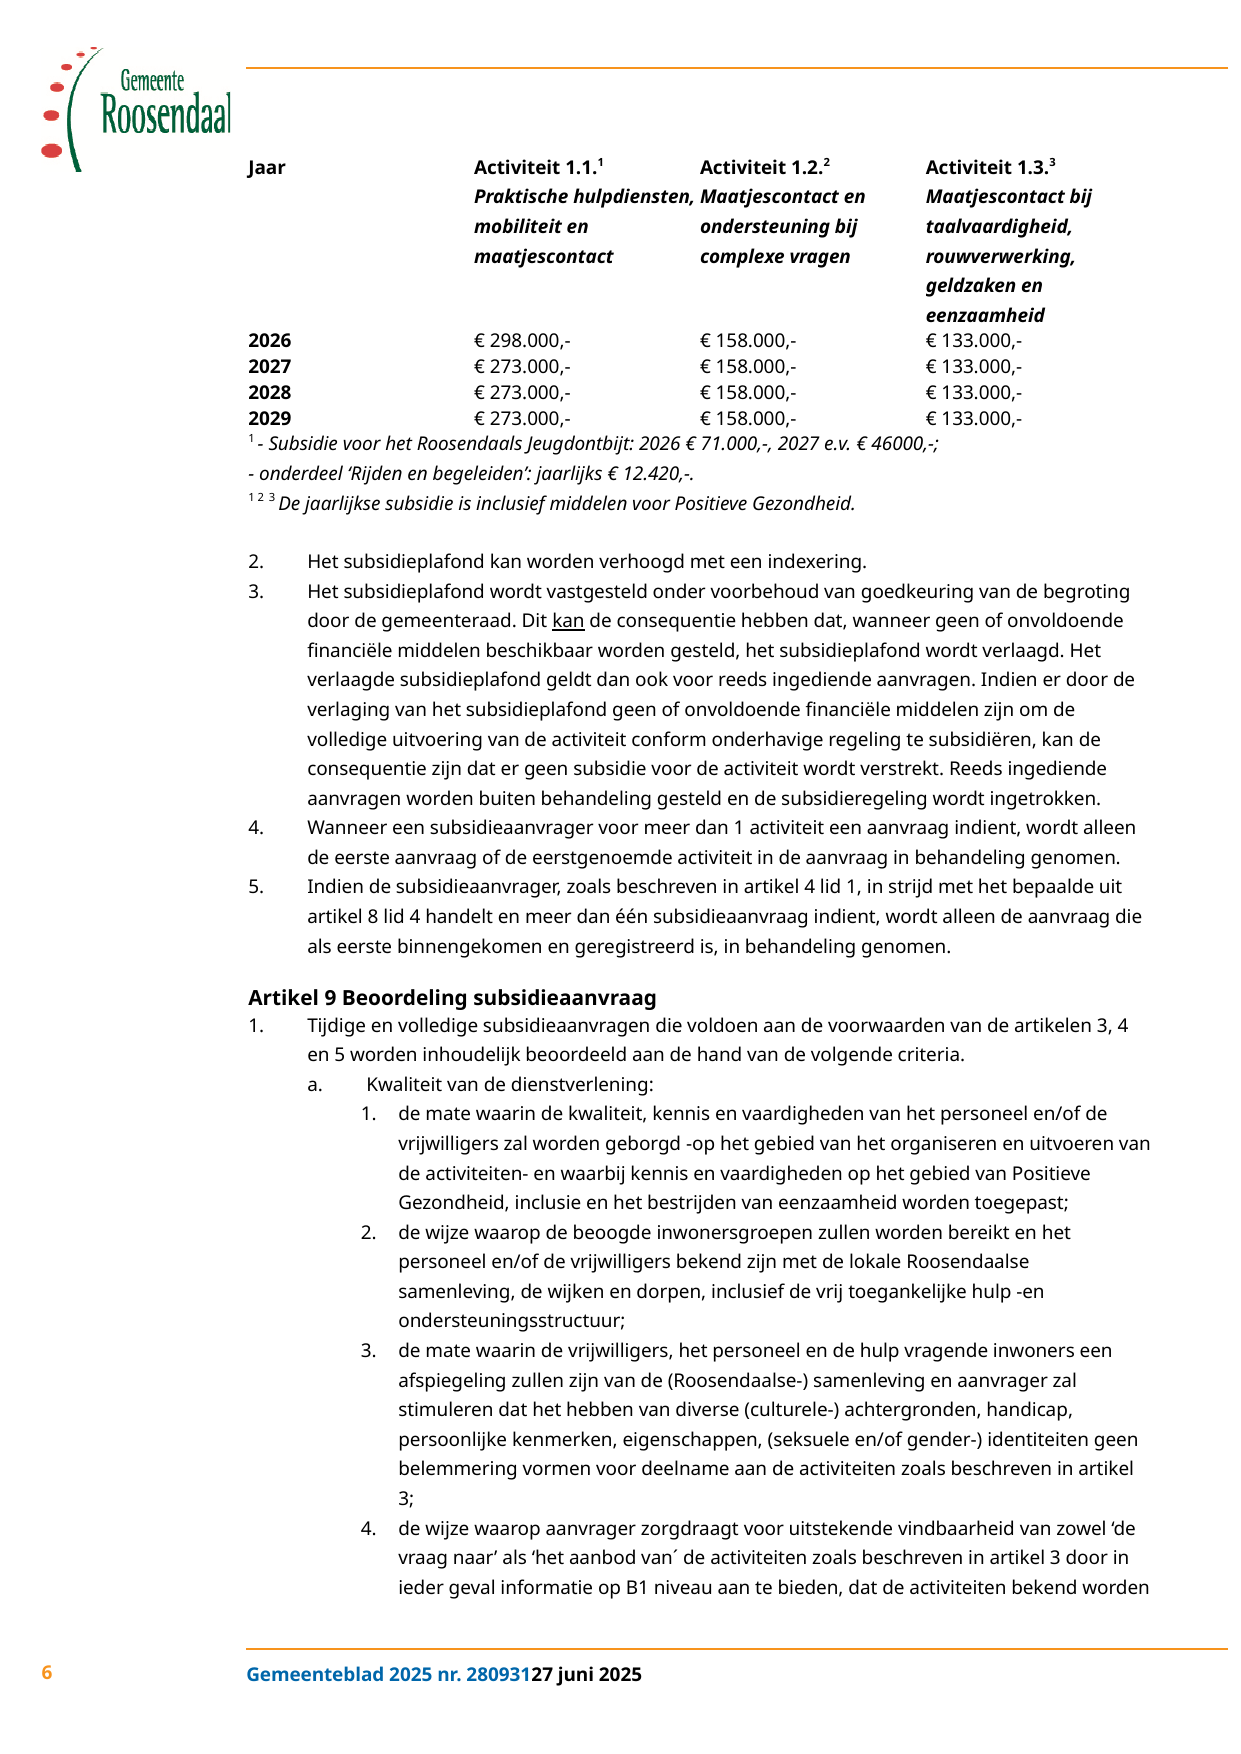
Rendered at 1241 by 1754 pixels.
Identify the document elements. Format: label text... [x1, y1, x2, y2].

list de wijze waarop de beoogde inwonersgroepen zullen worden bereikt en het personeel en/of de vrijwilligers bekend zijn met de lokale Roosendaalse samenleving, de wijken en dorpen, inclusief de vrij toegankelijke hulp -en ondersteuningsstructuur; [361, 1219, 1152, 1333]
table_header Jaar [248, 154, 474, 328]
table_cell 2029 [248, 405, 474, 431]
table_cell € 133.000,- [926, 379, 1152, 405]
table_cell € 273.000,- [474, 354, 700, 379]
list de wijze waarop aanvrager zorgdraagt voor uitstekende vindbaarheid van zowel ‘de vraag naar’ als ‘het aanbod van´ de activiteiten zoals beschreven in artikel 3 door in ieder geval informatie op B1 niveau aan te bieden, dat de activiteiten bekend worden [361, 1515, 1152, 1599]
list Wanneer een subsidieaanvrager voor meer dan 1 activiteit een aanvraag indient, wordt alleen de eerste aanvraag of de eerstgenoemde activiteit in de aanvraag in behandeling genomen. [248, 814, 1152, 870]
list Het subsidieplafond kan worden verhoogd met een indexering. [248, 548, 1152, 574]
table_header Activiteit 1.1.1 Praktische hulpdiensten, mobiliteit en maatjescontact [474, 154, 700, 328]
table_cell 2028 [248, 379, 474, 405]
table_cell 2027 [248, 354, 474, 379]
picture [41, 47, 231, 172]
table_cell € 273.000,- [474, 405, 700, 431]
table_cell € 158.000,- [700, 379, 926, 405]
table_cell € 133.000,- [926, 354, 1152, 379]
list Indien de subsidieaanvrager, zoals beschreven in artikel 4 lid 1, in strijd met het bepaalde uit artikel 8 lid 4 handelt en meer dan één subsidieaanvraag indient, wordt alleen de aanvraag die als eerste binnengekomen en geregistreerd is, in behandeling genomen. [248, 874, 1152, 959]
table_cell € 133.000,- [926, 405, 1152, 431]
table_cell 1 - Subsidie voor het Roosendaals Jeugdontbijt: 2026 € 71.000,-, 2027 e.v. € 46000,-; - onderdeel ‘Rijden en begeleiden’: jaarlijks € 12.420,-. 1 2 3 De jaarlijkse subsidie is inclusief middelen voor Positieve Gezondheid. [248, 431, 1152, 516]
table_cell € 133.000,- [926, 328, 1152, 353]
list Het subsidieplafond wordt vastgesteld onder voorbehoud van goedkeuring van de begroting door de gemeenteraad. Dit kan de consequentie hebben dat, wanneer geen of onvoldoende financiële middelen beschikbaar worden gesteld, het subsidieplafond wordt verlaagd. Het verlaagde subsidieplafond geldt dan ook voor reeds ingediende aanvragen. Indien er door de verlaging van het subsidieplafond geen of onvoldoende financiële middelen zijn om de volledige uitvoering van de activiteit conform onderhavige regeling te subsidiëren, kan de consequentie zijn dat er geen subsidie voor de activiteit wordt verstrekt. Reeds ingediende aanvragen worden buiten behandeling gesteld en de subsidieregeling wordt ingetrokken. [248, 578, 1152, 811]
table_cell € 158.000,- [700, 328, 926, 353]
table_cell € 158.000,- [700, 405, 926, 431]
table_cell 2026 [248, 328, 474, 353]
table_header Activiteit 1.3.3 Maatjescontact bij taalvaardigheid, rouwverwerking, geldzaken en eenzaamheid [926, 154, 1152, 328]
table_header Activiteit 1.2.2 Maatjescontact en ondersteuning bij complexe vragen [700, 154, 926, 328]
list de mate waarin de kwaliteit, kennis en vaardigheden van het personeel en/of de vrijwilligers zal worden geborgd -op het gebied van het organiseren en uitvoeren van de activiteiten- en waarbij kennis en vaardigheden op het gebied van Positieve Gezondheid, inclusie en het bestrijden van eenzaamheid worden toegepast; [361, 1101, 1152, 1215]
list de mate waarin de vrijwilligers, het personeel en de hulp vragende inwoners een afspiegeling zullen zijn van de (Roosendaalse-) samenleving en aanvrager zal stimuleren dat het hebben van diverse (culturele-) achtergronden, handicap, persoonlijke kenmerken, eigenschappen, (seksuele en/of gender-) identiteiten geen belemmering vormen voor deelname aan de activiteiten zoals beschreven in artikel 3; [361, 1337, 1152, 1511]
table_cell € 158.000,- [700, 354, 926, 379]
list Tijdige en volledige subsidieaanvragen die voldoen aan de voorwaarden van de artikelen 3, 4 en 5 worden inhoudelijk beoordeeld aan de hand van de volgende criteria. [248, 1012, 1152, 1067]
text Artikel 9 Beoordeling subsidieaanvraag [248, 983, 1152, 1012]
list Kwaliteit van de dienstverlening: [307, 1071, 1152, 1097]
table_cell € 273.000,- [474, 379, 700, 405]
table_cell € 298.000,- [474, 328, 700, 353]
